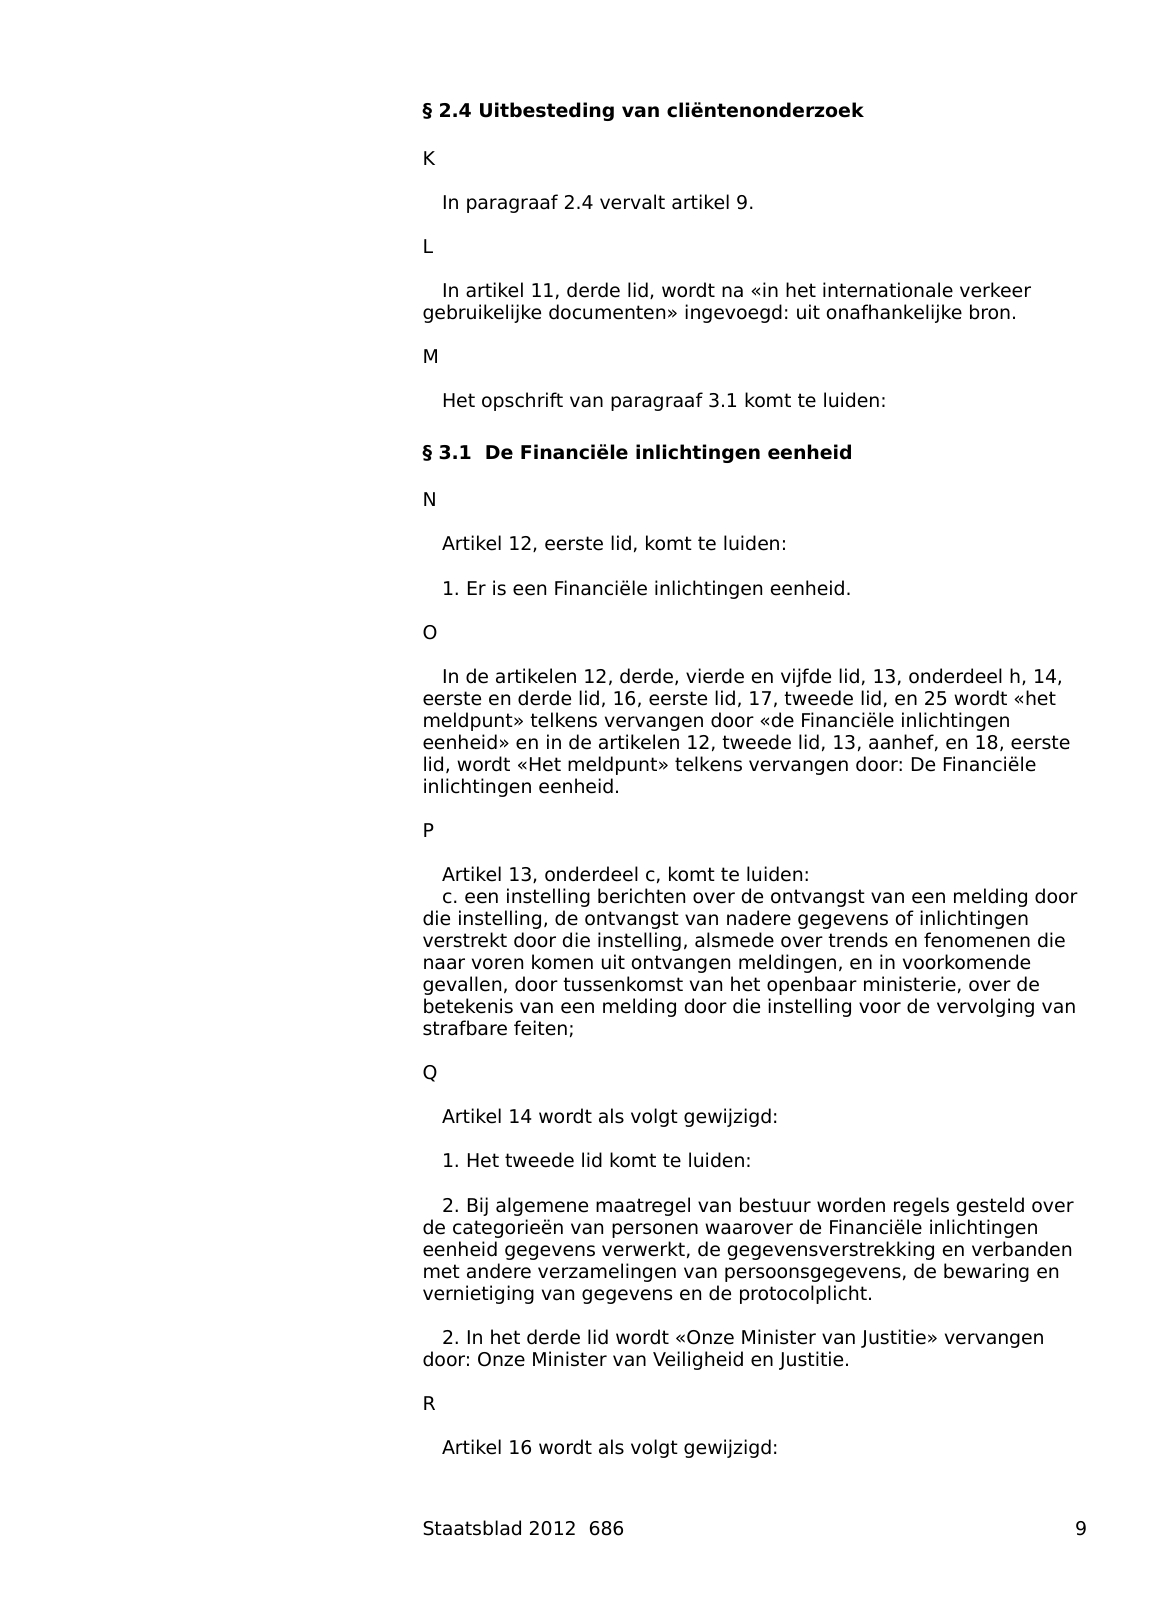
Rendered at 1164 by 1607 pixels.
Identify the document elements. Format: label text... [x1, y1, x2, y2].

text O [422, 622, 1087, 644]
text P [422, 820, 1087, 842]
text L [422, 236, 1087, 258]
text Artikel 14 wordt als volgt gewijzigd: [422, 1106, 1087, 1128]
text Artikel 16 wordt als volgt gewijzigd: [422, 1437, 1087, 1459]
text In artikel 11, derde lid, wordt na «in het internationale verkeer gebruikelijke documenten» ingevoegd: uit onafhankelijke bron. [422, 280, 1087, 324]
text In paragraaf 2.4 vervalt artikel 9. [422, 192, 1087, 213]
text N [422, 489, 1087, 511]
text K [422, 147, 1087, 169]
subtitle § 2.4 Uitbesteding van cliëntenonderzoek [422, 100, 1087, 122]
text 2. In het derde lid wordt «Onze Minister van Justitie» vervangen door: Onze Minister van Veiligheid en Justitie. [422, 1327, 1087, 1371]
text R [422, 1393, 1087, 1415]
text Artikel 13, onderdeel c, komt te luiden: [422, 864, 1087, 886]
text c. een instelling berichten over de ontvangst van een melding door die instelling, de ontvangst van nadere gegevens of inlichtingen verstrekt door die instelling, alsmede over trends en fenomenen die naar voren komen uit ontvangen meldingen, en in voorkomende gevallen, door tussenkomst van het openbaar ministerie, over de betekenis van een melding door die instelling voor de vervolging van strafbare feiten; [422, 886, 1087, 1040]
text 1. Er is een Financiële inlichtingen eenheid. [422, 577, 1087, 599]
text 2. Bij algemene maatregel van bestuur worden regels gesteld over de categorieën van personen waarover de Financiële inlichtingen eenheid gegevens verwerkt, de gegevensverstrekking en verbanden met andere verzamelingen van persoonsgegevens, de bewaring en vernietiging van gegevens en de protocolplicht. [422, 1194, 1087, 1304]
text Artikel 12, eerste lid, komt te luiden: [422, 533, 1087, 555]
text 1. Het tweede lid komt te luiden: [422, 1150, 1087, 1172]
text M [422, 346, 1087, 368]
text In de artikelen 12, derde, vierde en vijfde lid, 13, onderdeel h, 14, eerste en derde lid, 16, eerste lid, 17, tweede lid, en 25 wordt «het meldpunt» telkens vervangen door «de Financiële inlichtingen eenheid» en in de artikelen 12, tweede lid, 13, aanhef, en 18, eerste lid, wordt «Het meldpunt» telkens vervangen door: De Financiële inlichtingen eenheid. [422, 666, 1087, 798]
text Het opschrift van paragraaf 3.1 komt te luiden: [422, 390, 1087, 412]
subtitle § 3.1 De Financiële inlichtingen eenheid [422, 442, 1087, 464]
text Q [422, 1062, 1087, 1084]
